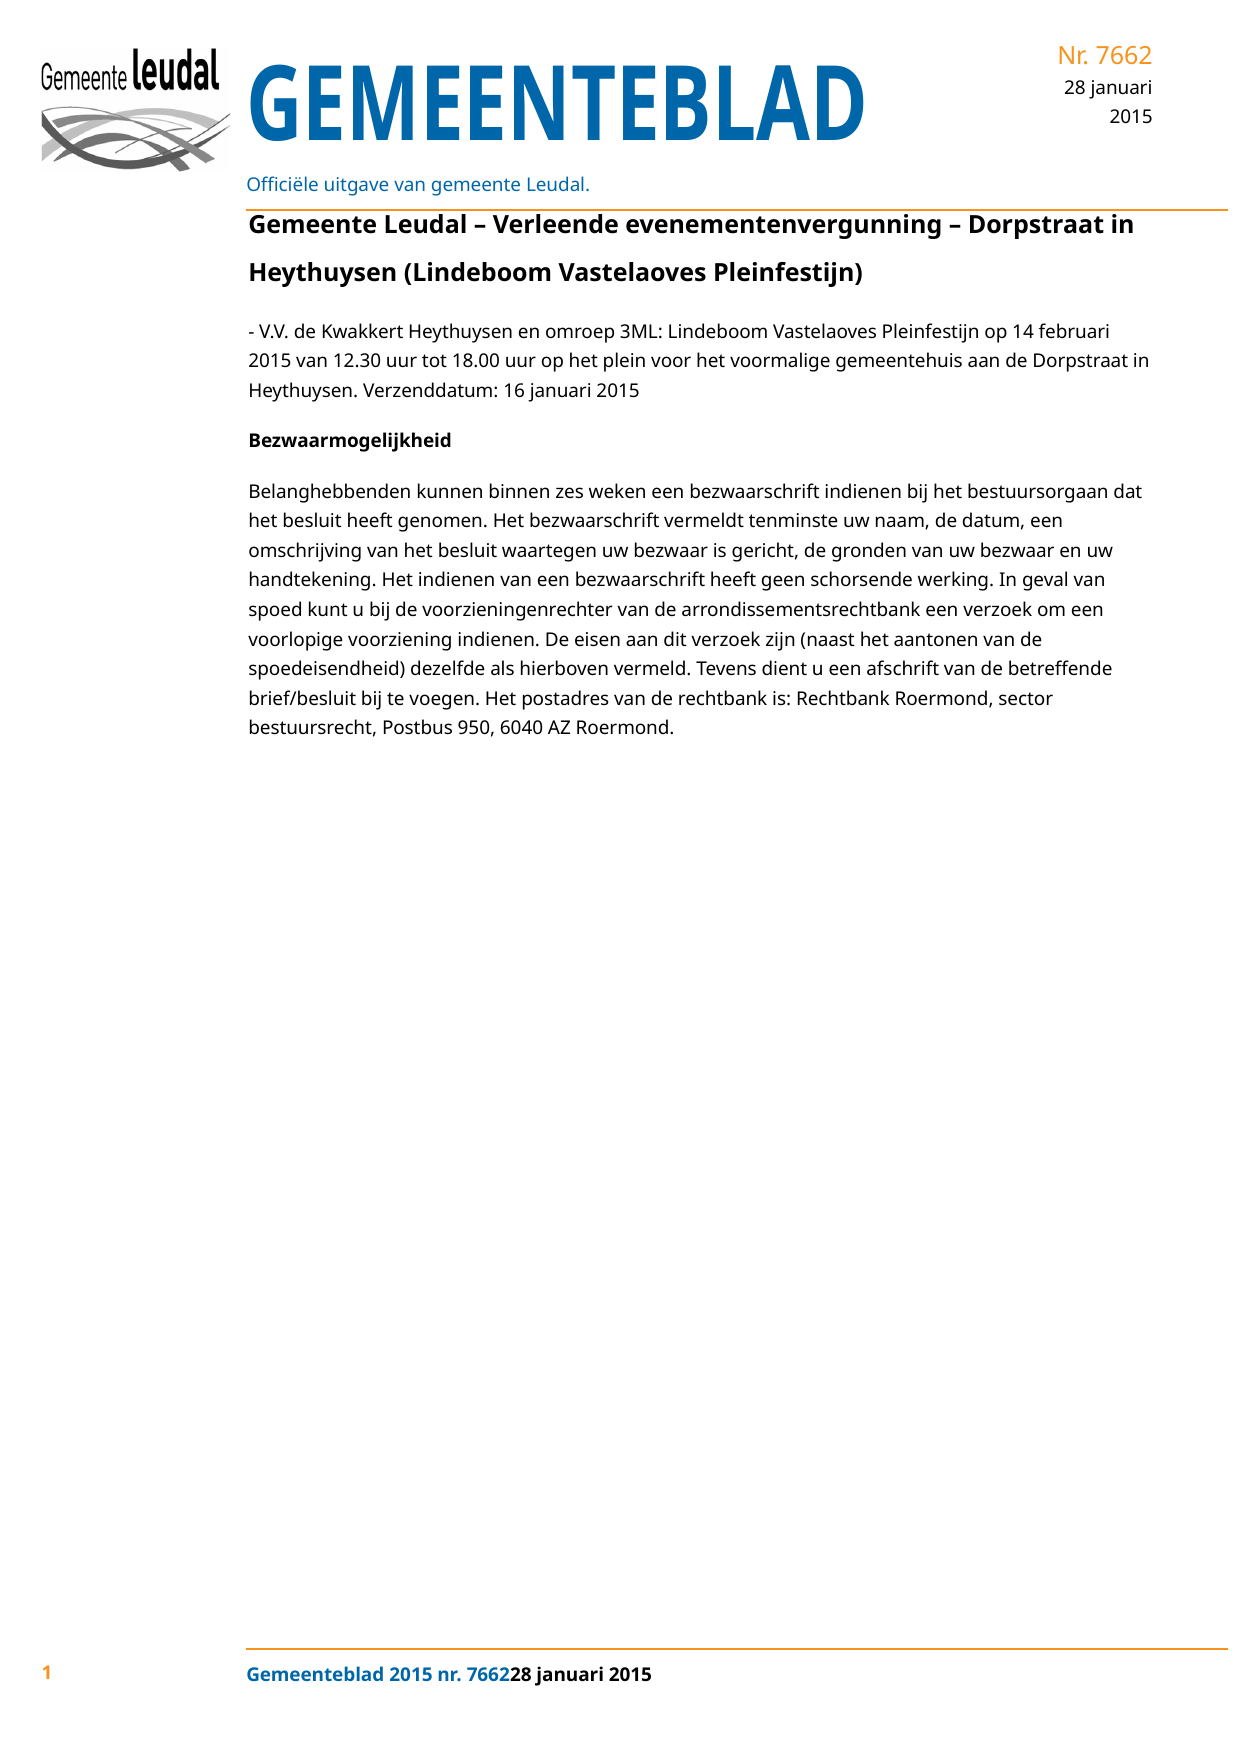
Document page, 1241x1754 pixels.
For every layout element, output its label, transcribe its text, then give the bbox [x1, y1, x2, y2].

text Bezwaarmogelijkheid [248, 427, 1152, 453]
text Belanghebbenden kunnen binnen zes weken een bezwaarschrift indienen bij het bestuursorgaan dat het besluit heeft genomen. Het bezwaarschrift vermeldt tenminste uw naam, de datum, een omschrijving van het besluit waartegen uw bezwaar is gericht, de gronden van uw bezwaar en uw handtekening. Het indienen van een bezwaarschrift heeft geen schorsende werking. In geval van spoed kunt u bij de voorzieningenrechter van de arrondissementsrechtbank een verzoek om een voorlopige voorziening indienen. De eisen aan dit verzoek zijn (naast het aantonen van de spoedeisendheid) dezelfde als hierboven vermeld. Tevens dient u een afschrift van de betreffende brief/besluit bij te voegen. Het postadres van de rechtbank is: Rechtbank Roermond, sector bestuursrecht, Postbus 950, 6040 AZ Roermond. [248, 478, 1152, 740]
picture [41, 47, 231, 172]
text Gemeente Leudal – Verleende evenementenvergunning – Dorpstraat in Heythuysen (Lindeboom Vastelaoves Pleinfestijn) [248, 211, 1152, 288]
text - V.V. de Kwakkert Heythuysen en omroep 3ML: Lindeboom Vastelaoves Pleinfestijn op 14 februari 2015 van 12.30 uur tot 18.00 uur op het plein voor het voormalige gemeentehuis aan de Dorpstraat in Heythuysen. Verzenddatum: 16 januari 2015 [248, 318, 1152, 403]
